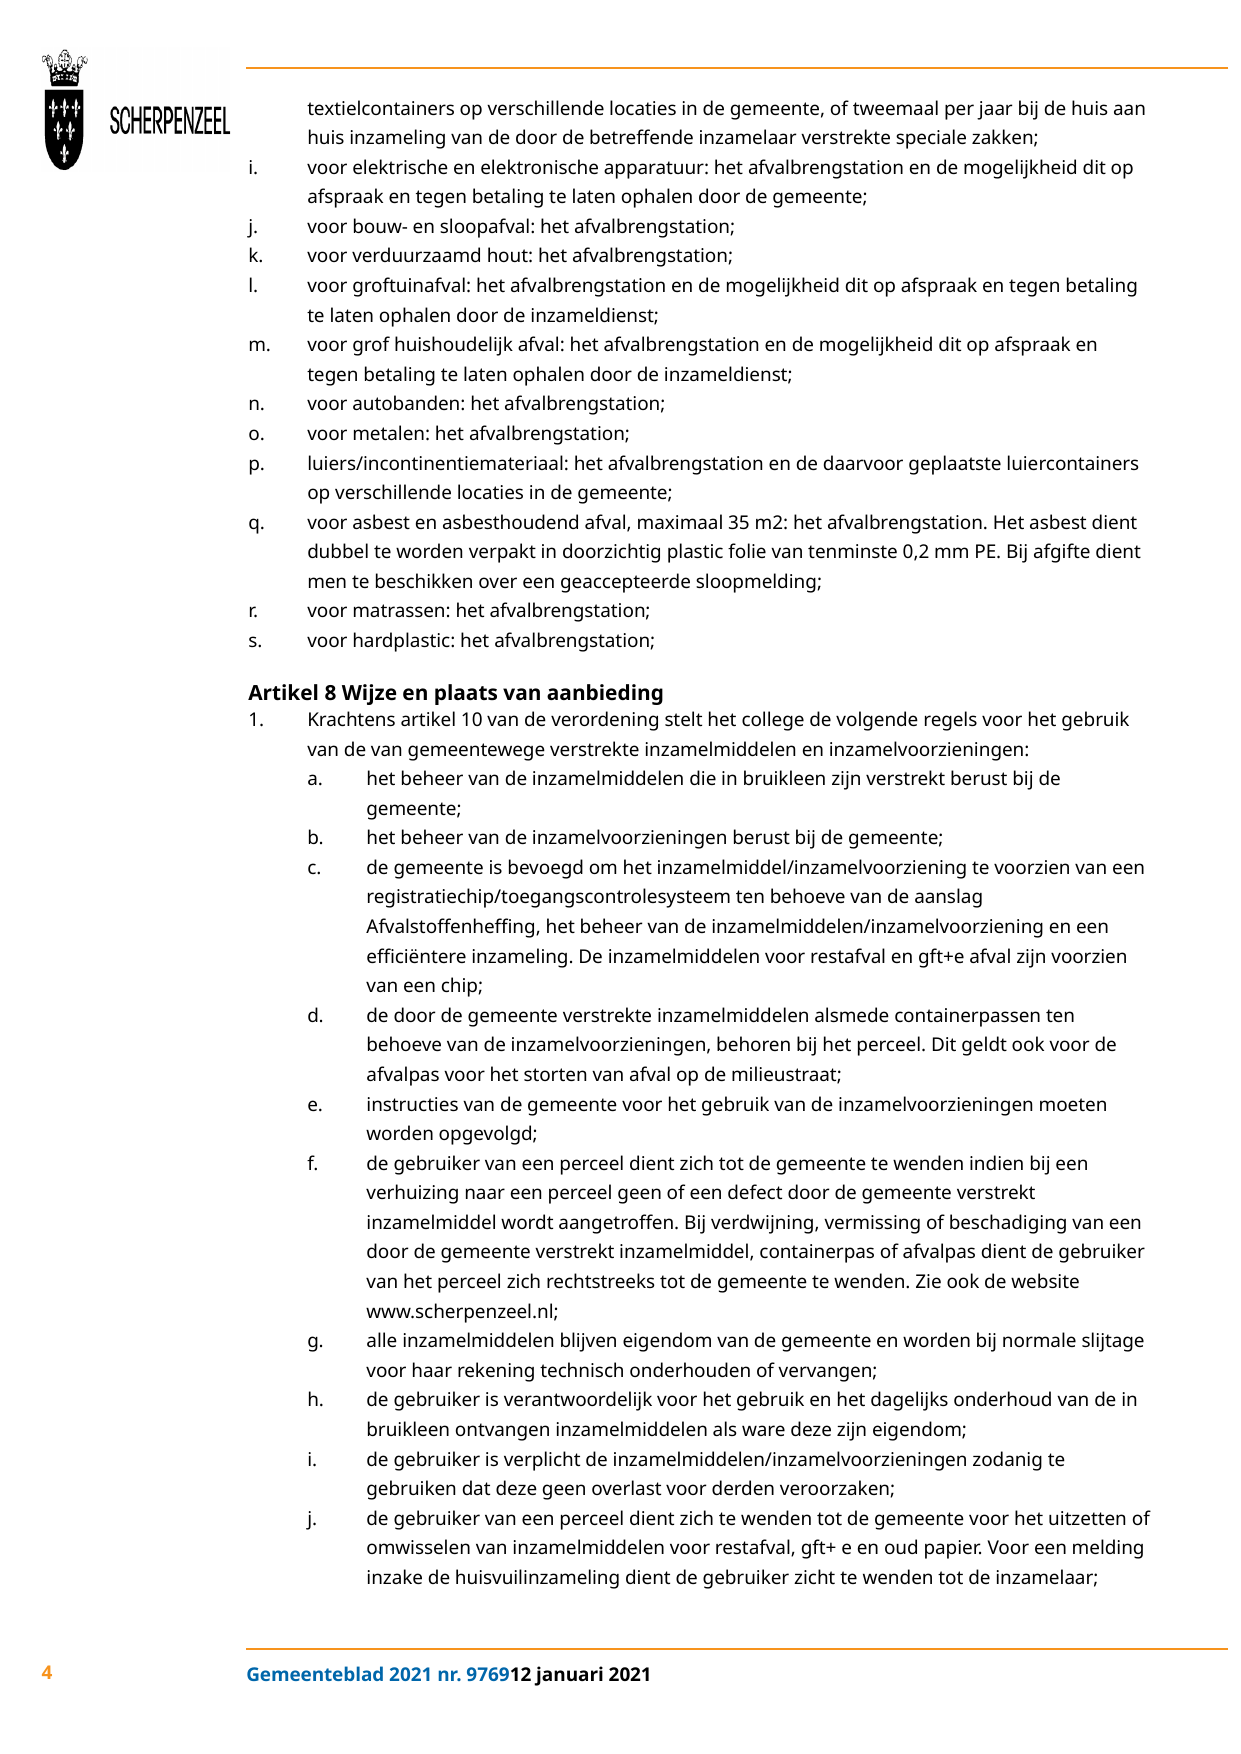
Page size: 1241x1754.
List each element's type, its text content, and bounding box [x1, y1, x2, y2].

list Krachtens artikel 10 van de verordening stelt het college de volgende regels voor het gebruik van de van gemeentewege verstrekte inzamelmiddelen en inzamelvoorzieningen: [248, 706, 1152, 761]
list de gebruiker van een perceel dient zich tot de gemeente te wenden indien bij een verhuizing naar een perceel geen of een defect door de gemeente verstrekt inzamelmiddel wordt aangetroffen. Bij verdwijning, vermissing of beschadiging van een door de gemeente verstrekt inzamelmiddel, containerpas of afvalpas dient de gebruiker van het perceel zich rechtstreeks tot de gemeente te wenden. Zie ook de website www.scherpenzeel.nl; [307, 1150, 1152, 1323]
list voor hardplastic: het afvalbrengstation; [248, 627, 1152, 653]
list de door de gemeente verstrekte inzamelmiddelen alsmede containerpassen ten behoeve van de inzamelvoorzieningen, behoren bij het perceel. Dit geldt ook voor de afvalpas voor het storten van afval op de milieustraat; [307, 1002, 1152, 1087]
list voor bouw- en sloopafval: het afvalbrengstation; [248, 213, 1152, 239]
picture [41, 47, 231, 172]
list alle inzamelmiddelen blijven eigendom van de gemeente en worden bij normale slijtage voor haar rekening technisch onderhouden of vervangen; [307, 1327, 1152, 1383]
list het beheer van de inzamelvoorzieningen berust bij de gemeente; [307, 824, 1152, 850]
list voor matrassen: het afvalbrengstation; [248, 598, 1152, 623]
list de gebruiker is verantwoordelijk voor het gebruik en het dagelijks onderhoud van de in bruikleen ontvangen inzamelmiddelen als ware deze zijn eigendom; [307, 1387, 1152, 1442]
list voor elektrische en elektronische apparatuur: het afvalbrengstation en de mogelijkheid dit op afspraak en tegen betaling te laten ophalen door de gemeente; [248, 154, 1152, 209]
text Artikel 8 Wijze en plaats van aanbieding [248, 678, 1152, 706]
list voor groftuinafval: het afvalbrengstation en de mogelijkheid dit op afspraak en tegen betaling te laten ophalen door de inzameldienst; [248, 272, 1152, 328]
list voor grof huishoudelijk afval: het afvalbrengstation en de mogelijkheid dit op afspraak en tegen betaling te laten ophalen door de inzameldienst; [248, 331, 1152, 387]
list de gemeente is bevoegd om het inzamelmiddel/inzamelvoorziening te voorzien van een registratiechip/toegangscontrolesysteem ten behoeve van de aanslag Afvalstoffenheffing, het beheer van de inzamelmiddelen/inzamelvoorziening en een efficiëntere inzameling. De inzamelmiddelen voor restafval en gft+e afval zijn voorzien van een chip; [307, 854, 1152, 998]
list de gebruiker van een perceel dient zich te wenden tot de gemeente voor het uitzetten of omwisselen van inzamelmiddelen voor restafval, gft+ e en oud papier. Voor een melding inzake de huisvuilinzameling dient de gebruiker zicht te wenden tot de inzamelaar; [307, 1505, 1152, 1590]
list het beheer van de inzamelmiddelen die in bruikleen zijn verstrekt berust bij de gemeente; [307, 765, 1152, 821]
list instructies van de gemeente voor het gebruik van de inzamelvoorzieningen moeten worden opgevolgd; [307, 1091, 1152, 1146]
list textielcontainers op verschillende locaties in de gemeente, of tweemaal per jaar bij de huis aan huis inzameling van de door de betreffende inzamelaar verstrekte speciale zakken; [248, 95, 1152, 150]
list voor metalen: het afvalbrengstation; [248, 420, 1152, 446]
list voor verduurzaamd hout: het afvalbrengstation; [248, 243, 1152, 268]
list voor asbest en asbesthoudend afval, maximaal 35 m2: het afvalbrengstation. Het asbest dient dubbel te worden verpakt in doorzichtig plastic folie van tenminste 0,2 mm PE. Bij afgifte dient men te beschikken over een geaccepteerde sloopmelding; [248, 509, 1152, 594]
list luiers/incontinentiemateriaal: het afvalbrengstation en de daarvoor geplaatste luiercontainers op verschillende locaties in de gemeente; [248, 450, 1152, 505]
list voor autobanden: het afvalbrengstation; [248, 391, 1152, 416]
list de gebruiker is verplicht de inzamelmiddelen/inzamelvoorzieningen zodanig te gebruiken dat deze geen overlast voor derden veroorzaken; [307, 1446, 1152, 1501]
